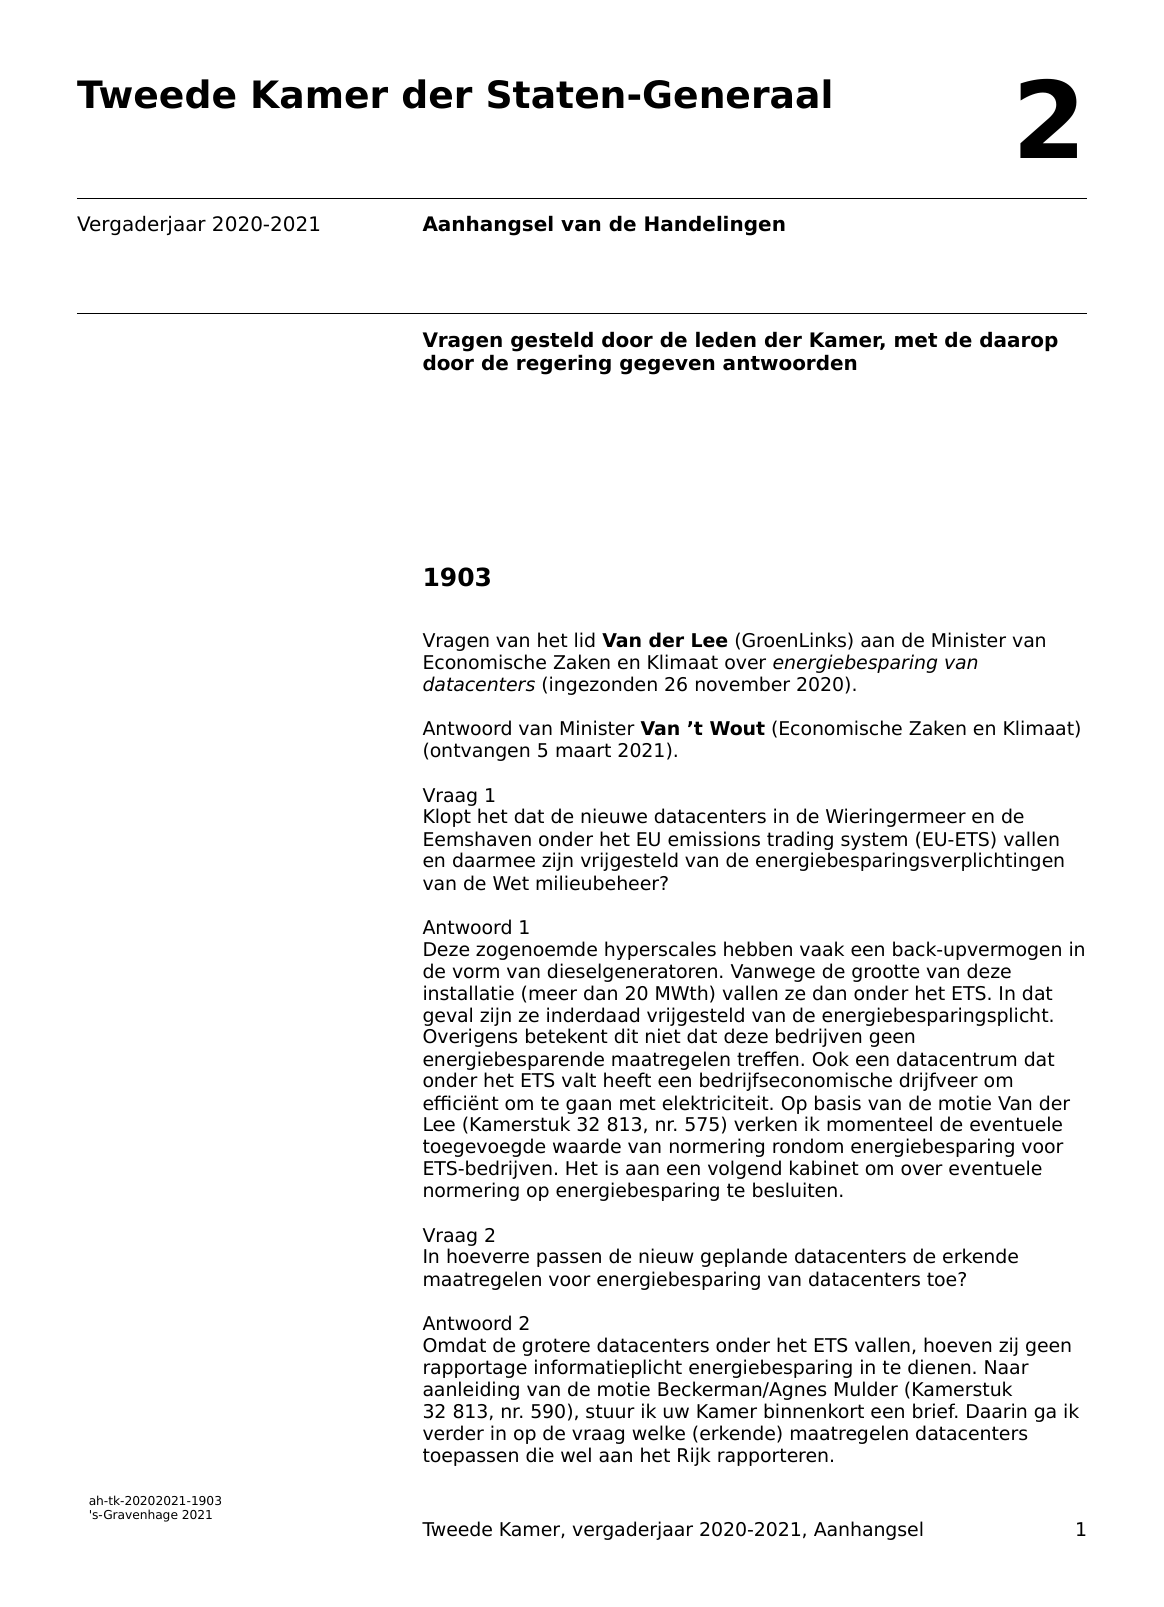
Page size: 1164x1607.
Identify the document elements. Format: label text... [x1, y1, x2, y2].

table_cell [77, 314, 422, 375]
table_cell Aanhangsel van de Handelingen [422, 199, 1087, 313]
text Antwoord van Minister Van ’t Wout (Economische Zaken en Klimaat) (ontvangen 5 maart 2021). [422, 718, 1087, 762]
table_cell Vergaderjaar 2020-2021 [77, 199, 422, 313]
text Deze zogenoemde hyperscales hebben vaak een back-upvermogen in de vorm van dieselgeneratoren. Vanwege de grootte van deze installatie (meer dan 20 MWth) vallen ze dan onder het ETS. In dat geval zijn ze inderdaad vrijgesteld van de energiebesparingsplicht. Overigens betekent dit niet dat deze bedrijven geen energiebesparende maatregelen treffen. Ook een datacentrum dat onder het ETS valt heeft een bedrijfseconomische drijfveer om efficiënt om te gaan met elektriciteit. Op basis van de motie Van der Lee (Kamerstuk 32 813, nr. 575) verken ik momenteel de eventuele toegevoegde waarde van normering rondom energiebesparing voor ETS-bedrijven. Het is aan een volgend kabinet om over eventuele normering op energiebesparing te besluiten. [422, 938, 1087, 1202]
table_header 2 [886, 59, 1087, 198]
text Vragen van het lid Van der Lee (GroenLinks) aan de Minister van Economische Zaken en Klimaat over energiebesparing van datacenters (ingezonden 26 november 2020). [422, 630, 1087, 696]
text Klopt het dat de nieuwe datacenters in de Wieringermeer en de Eemshaven onder het EU emissions trading system (EU-ETS) vallen en daarmee zijn vrijgesteld van de energiebesparingsverplichtingen van de Wet milieubeheer? [422, 806, 1087, 894]
table_header Tweede Kamer der Staten-Generaal [77, 59, 886, 198]
text 1903 [422, 563, 1087, 592]
text Omdat de grotere datacenters onder het ETS vallen, hoeven zij geen rapportage informatieplicht energiebesparing in te dienen. Naar aanleiding van de motie Beckerman/Agnes Mulder (Kamerstuk 32 813, nr. 590), stuur ik uw Kamer binnenkort een brief. Daarin ga ik verder in op de vraag welke (erkende) maatregelen datacenters toepassen die wel aan het Rijk rapporteren. [422, 1334, 1087, 1466]
text Vraag 1 [422, 784, 1087, 806]
text Antwoord 1 [422, 917, 1087, 938]
text ah-tk-20202021-1903 [88, 1494, 323, 1508]
table_cell Vragen gesteld door de leden der Kamer, met de daarop door de regering gegeven antwoorden [422, 314, 1087, 375]
text 's-Gravenhage 2021 [88, 1508, 323, 1522]
text Antwoord 2 [422, 1313, 1087, 1334]
text In hoeverre passen de nieuw geplande datacenters de erkende maatregelen voor energiebesparing van datacenters toe? [422, 1246, 1087, 1290]
text Vraag 2 [422, 1224, 1087, 1246]
